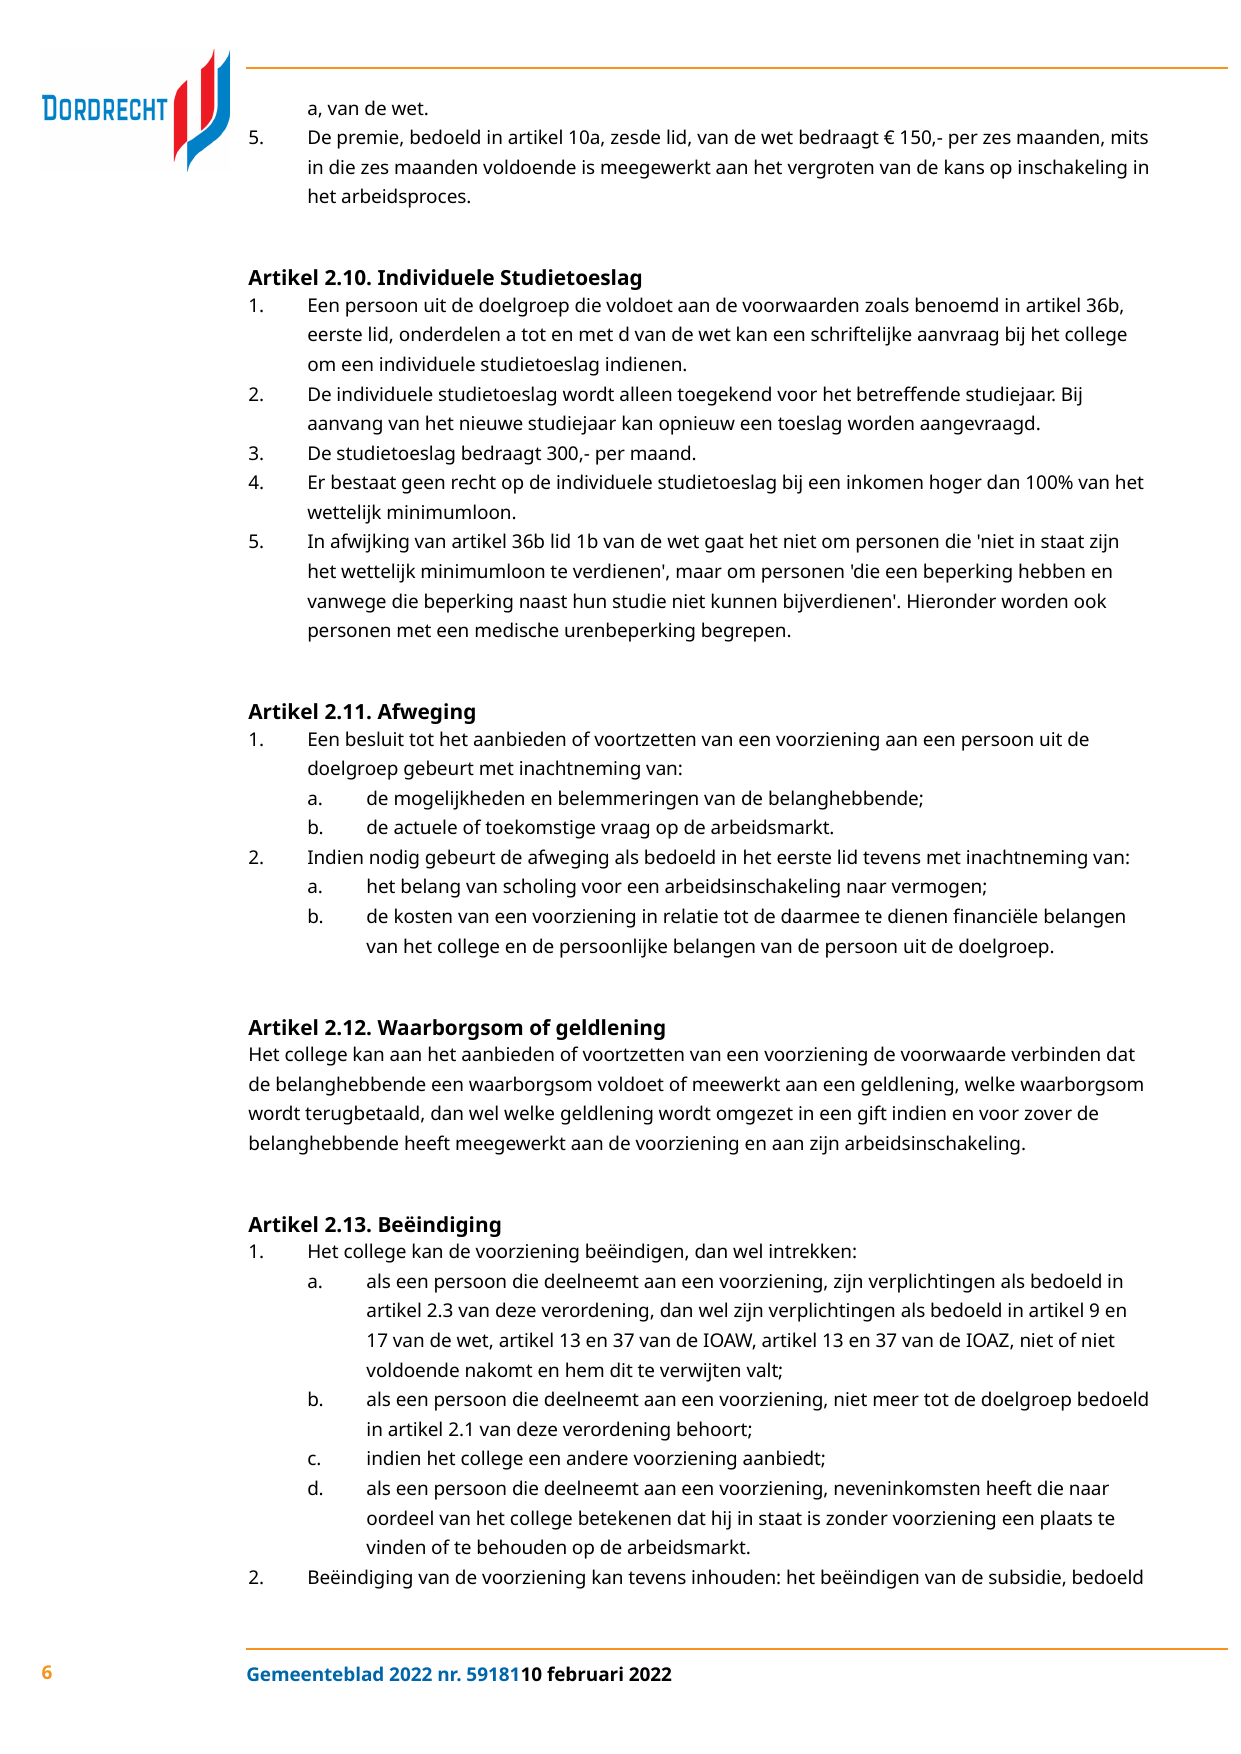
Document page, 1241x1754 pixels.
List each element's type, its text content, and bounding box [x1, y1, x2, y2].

text Artikel 2.12. Waarborgsom of geldlening [248, 1013, 1152, 1041]
text Artikel 2.13. Beëindiging [248, 1210, 1152, 1238]
text Artikel 2.11. Afweging [248, 697, 1152, 726]
list indien het college een andere voorziening aanbiedt; [307, 1446, 1152, 1471]
list de mogelijkheden en belemmeringen van de belanghebbende; [307, 785, 1152, 811]
list Het college kan de voorziening beëindigen, dan wel intrekken: [248, 1238, 1152, 1264]
text Artikel 2.10. Individuele Studietoeslag [248, 263, 1152, 292]
list het belang van scholing voor een arbeidsinschakeling naar vermogen; [307, 874, 1152, 899]
list als een persoon die deelneemt aan een voorziening, neveninkomsten heeft die naar oordeel van het college betekenen dat hij in staat is zonder voorziening een plaats te vinden of te behouden op de arbeidsmarkt. [307, 1475, 1152, 1560]
list a, van de wet. [248, 95, 1152, 121]
picture [41, 47, 231, 172]
text Het college kan aan het aanbieden of voortzetten van een voorziening de voorwaarde verbinden dat de belanghebbende een waarborgsom voldoet of meewerkt aan een geldlening, welke waarborgsom wordt terugbetaald, dan wel welke geldlening wordt omgezet in een gift indien en voor zover de belanghebbende heeft meegewerkt aan de voorziening en aan zijn arbeidsinschakeling. [248, 1041, 1152, 1156]
list Een besluit tot het aanbieden of voortzetten van een voorziening aan een persoon uit de doelgroep gebeurt met inachtneming van: [248, 726, 1152, 781]
list de kosten van een voorziening in relatie tot de daarmee te dienen financiële belangen van het college en de persoonlijke belangen van de persoon uit de doelgroep. [307, 903, 1152, 959]
list Indien nodig gebeurt de afweging als bedoeld in het eerste lid tevens met inachtneming van: [248, 844, 1152, 870]
list In afwijking van artikel 36b lid 1b van de wet gaat het niet om personen die 'niet in staat zijn het wettelijk minimumloon te verdienen', maar om personen 'die een beperking hebben en vanwege die beperking naast hun studie niet kunnen bijverdienen'. Hieronder worden ook personen met een medische urenbeperking begrepen. [248, 529, 1152, 643]
list de actuele of toekomstige vraag op de arbeidsmarkt. [307, 814, 1152, 840]
list Een persoon uit de doelgroep die voldoet aan de voorwaarden zoals benoemd in artikel 36b, eerste lid, onderdelen a tot en met d van de wet kan een schriftelijke aanvraag bij het college om een individuele studietoeslag indienen. [248, 292, 1152, 377]
list De studietoeslag bedraagt 300,- per maand. [248, 440, 1152, 466]
list Beëindiging van de voorziening kan tevens inhouden: het beëindigen van de subsidie, bedoeld [248, 1564, 1152, 1590]
list Er bestaat geen recht op de individuele studietoeslag bij een inkomen hoger dan 100% van het wettelijk minimumloon. [248, 469, 1152, 525]
list De premie, bedoeld in artikel 10a, zesde lid, van de wet bedraagt € 150,- per zes maanden, mits in die zes maanden voldoende is meegewerkt aan het vergroten van de kans op inschakeling in het arbeidsproces. [248, 124, 1152, 209]
list als een persoon die deelneemt aan een voorziening, niet meer tot de doelgroep bedoeld in artikel 2.1 van deze verordening behoort; [307, 1386, 1152, 1442]
list als een persoon die deelneemt aan een voorziening, zijn verplichtingen als bedoeld in artikel 2.3 van deze verordening, dan wel zijn verplichtingen als bedoeld in artikel 9 en 17 van de wet, artikel 13 en 37 van de IOAW, artikel 13 en 37 van de IOAZ, niet of niet voldoende nakomt en hem dit te verwijten valt; [307, 1268, 1152, 1383]
list De individuele studietoeslag wordt alleen toegekend voor het betreffende studiejaar. Bij aanvang van het nieuwe studiejaar kan opnieuw een toeslag worden aangevraagd. [248, 381, 1152, 436]
